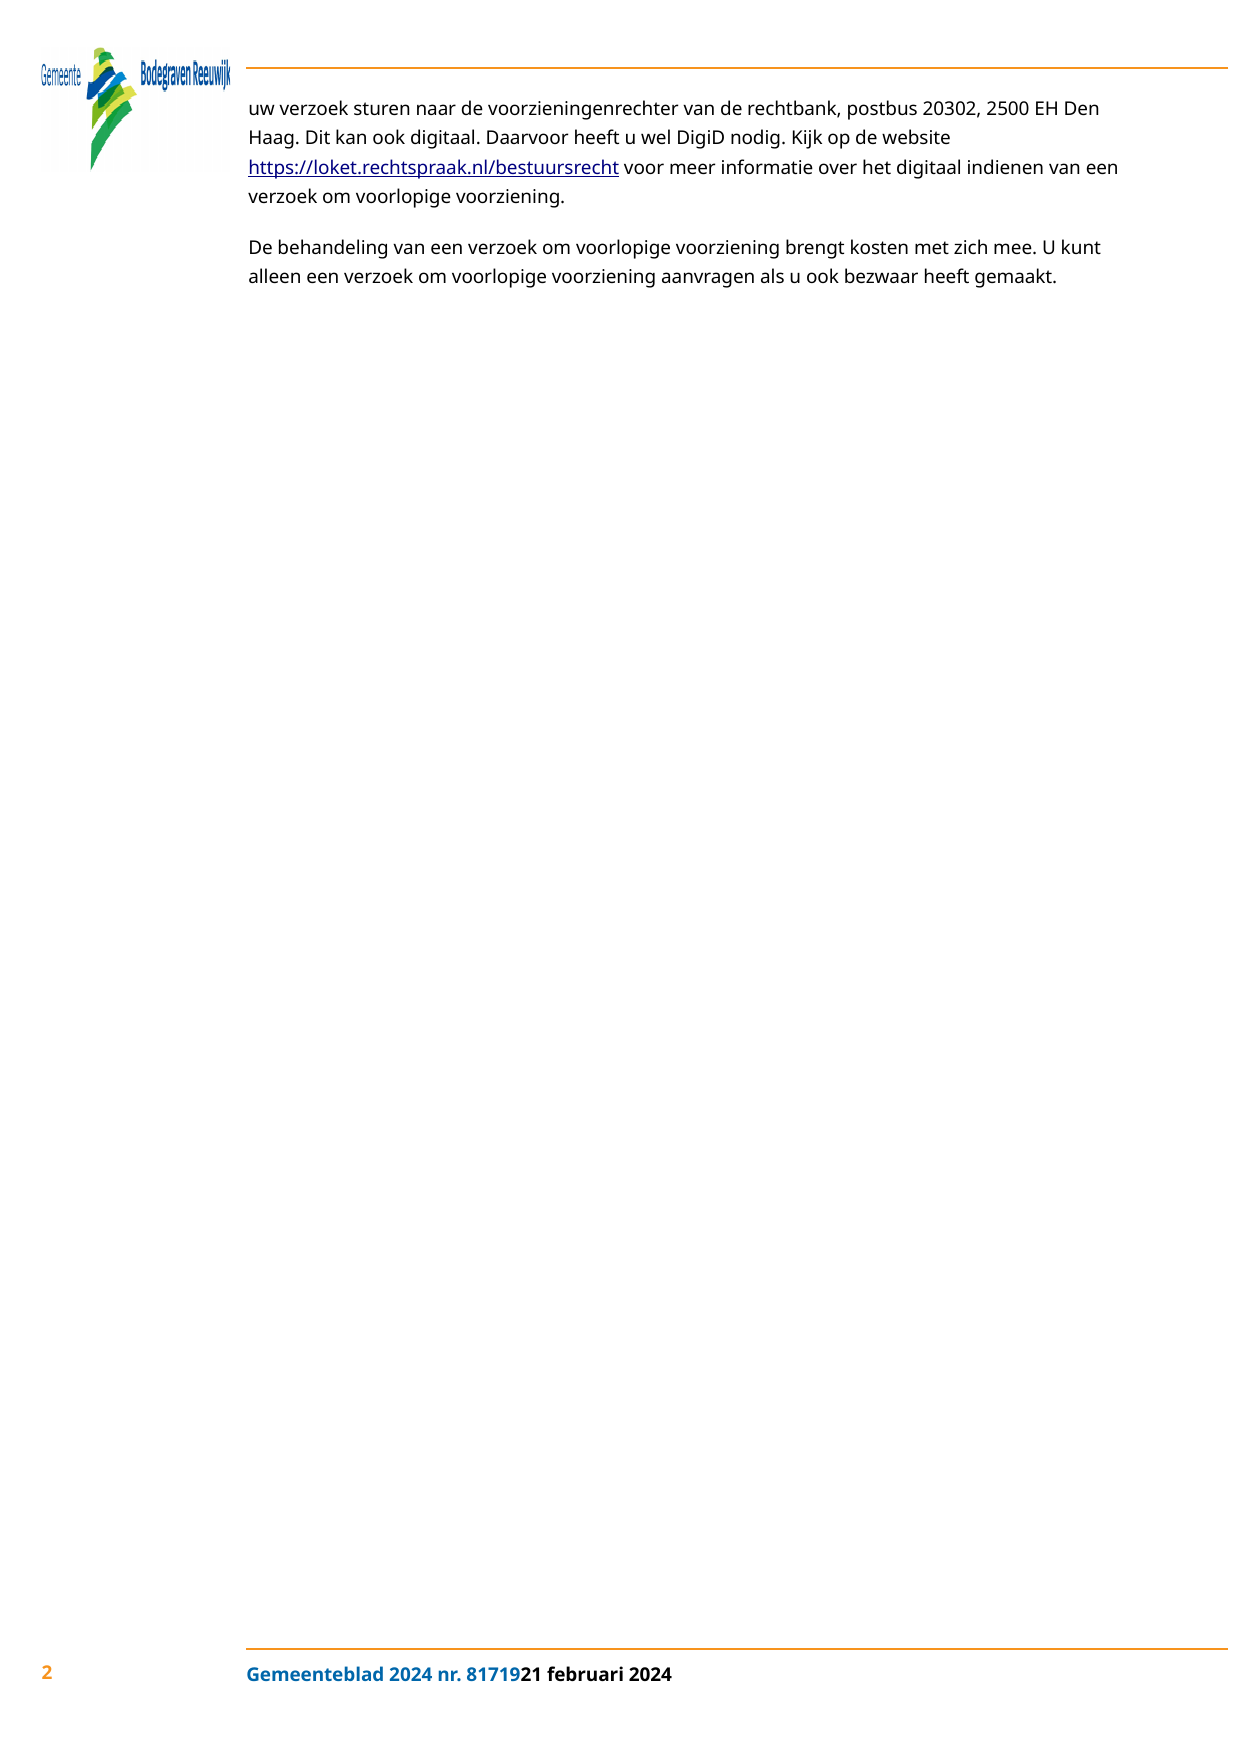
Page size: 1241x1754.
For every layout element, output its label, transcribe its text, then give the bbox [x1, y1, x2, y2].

text De behandeling van een verzoek om voorlopige voorziening brengt kosten met zich mee. U kunt alleen een verzoek om voorlopige voorziening aanvragen als u ook bezwaar heeft gemaakt. [248, 234, 1152, 289]
picture [41, 47, 231, 172]
text uw verzoek sturen naar de voorzieningenrechter van de rechtbank, postbus 20302, 2500 EH Den Haag. Dit kan ook digitaal. Daarvoor heeft u wel DigiD nodig. Kijk op de website https://loket.rechtspraak.nl/bestuursrecht voor meer informatie over het digitaal indienen van een verzoek om voorlopige voorziening. [248, 95, 1152, 209]
